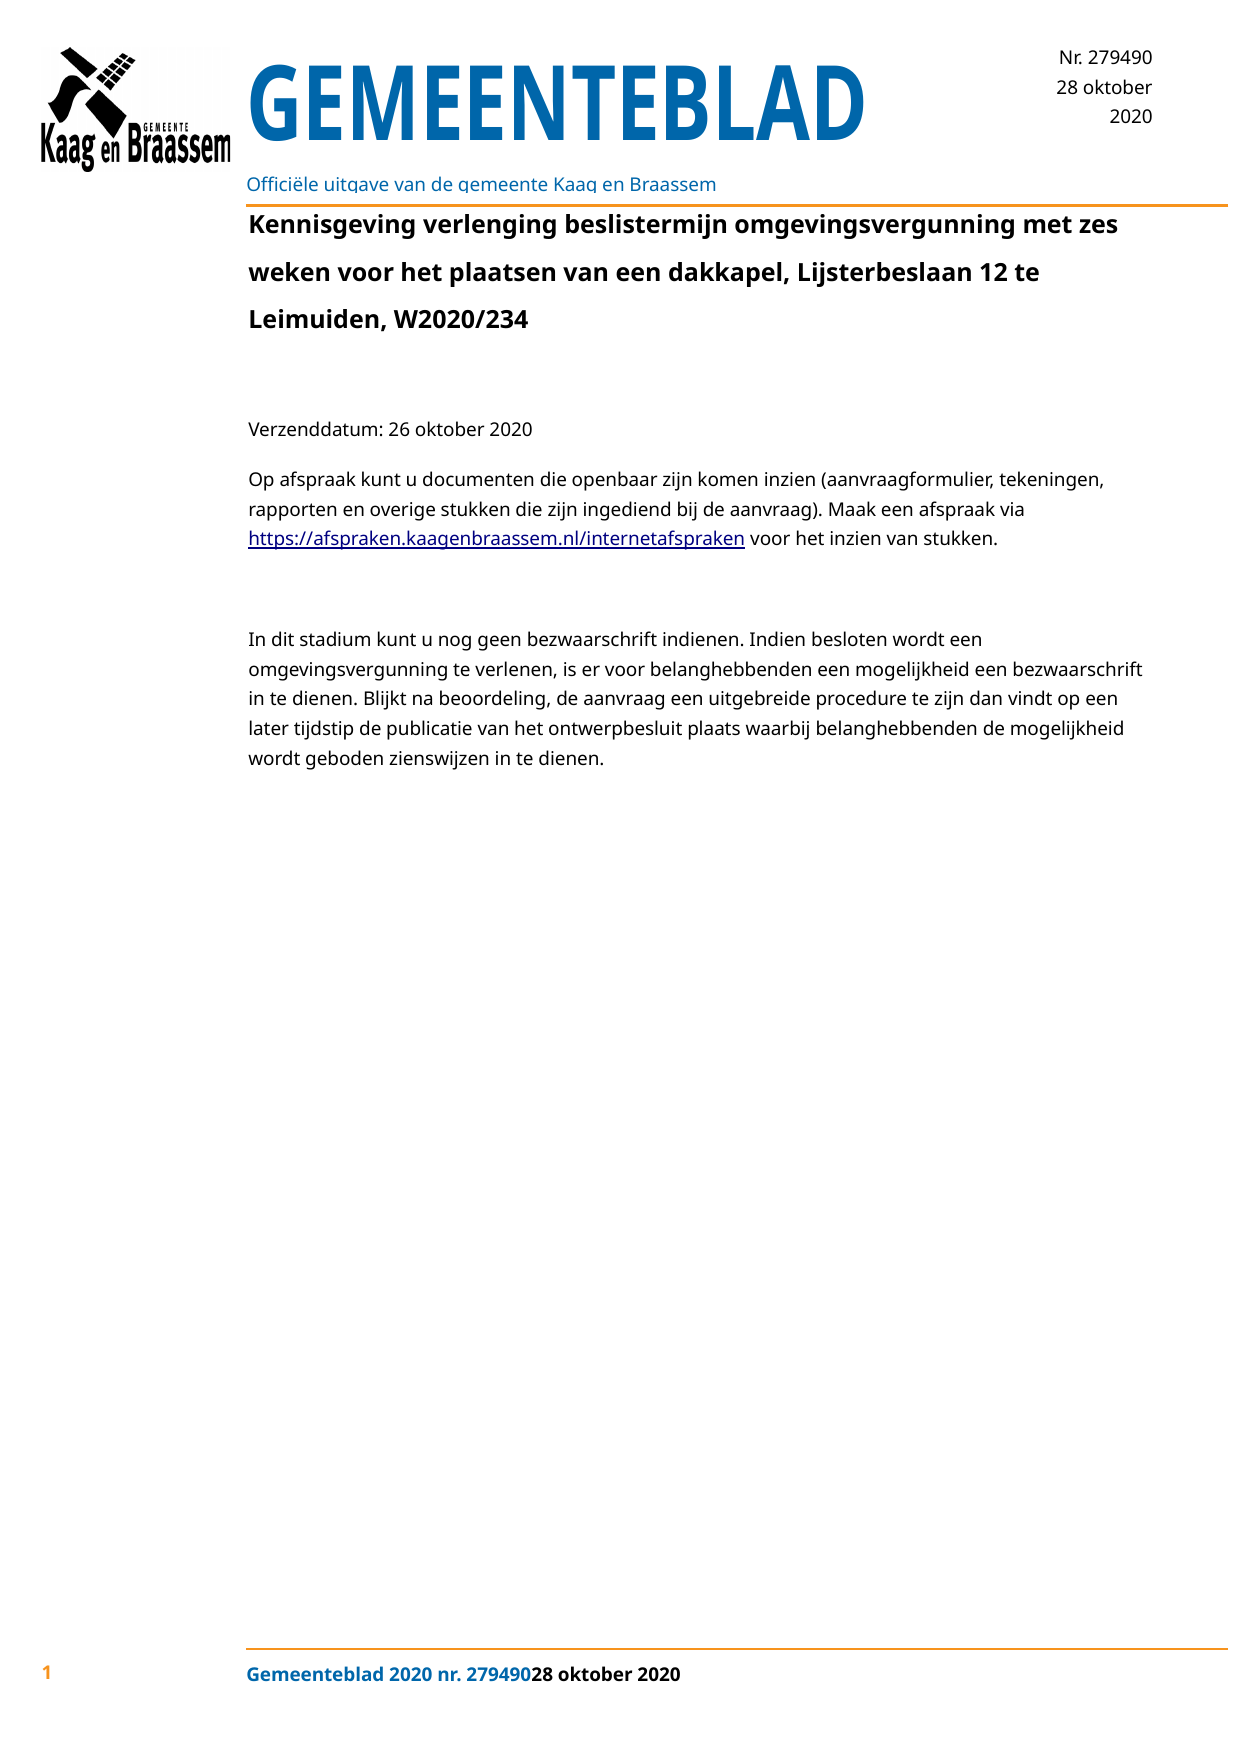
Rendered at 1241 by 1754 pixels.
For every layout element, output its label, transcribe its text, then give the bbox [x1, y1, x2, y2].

text Kennisgeving verlenging beslistermijn omgevingsvergunning met zes weken voor het plaatsen van een dakkapel, Lijsterbeslaan 12 te Leimuiden, W2020/234 [248, 207, 1152, 336]
text Verzenddatum: 26 oktober 2020 [248, 416, 1152, 442]
text In dit stadium kunt u nog geen bezwaarschrift indienen. Indien besloten wordt een omgevingsvergunning te verlenen, is er voor belanghebbenden een mogelijkheid een bezwaarschrift in te dienen. Blijkt na beoordeling, de aanvraag een uitgebreide procedure te zijn dan vindt op een later tijdstip de publicatie van het ontwerpbesluit plaats waarbij belanghebbenden de mogelijkheid wordt geboden zienswijzen in te dienen. [248, 626, 1152, 770]
picture [41, 47, 231, 172]
text Op afspraak kunt u documenten die openbaar zijn komen inzien (aanvraagformulier, tekeningen, rapporten en overige stukken die zijn ingediend bij de aanvraag). Maak een afspraak via https://afspraken.kaagenbraassem.nl/internetafspraken voor het inzien van stukken. [248, 466, 1152, 551]
